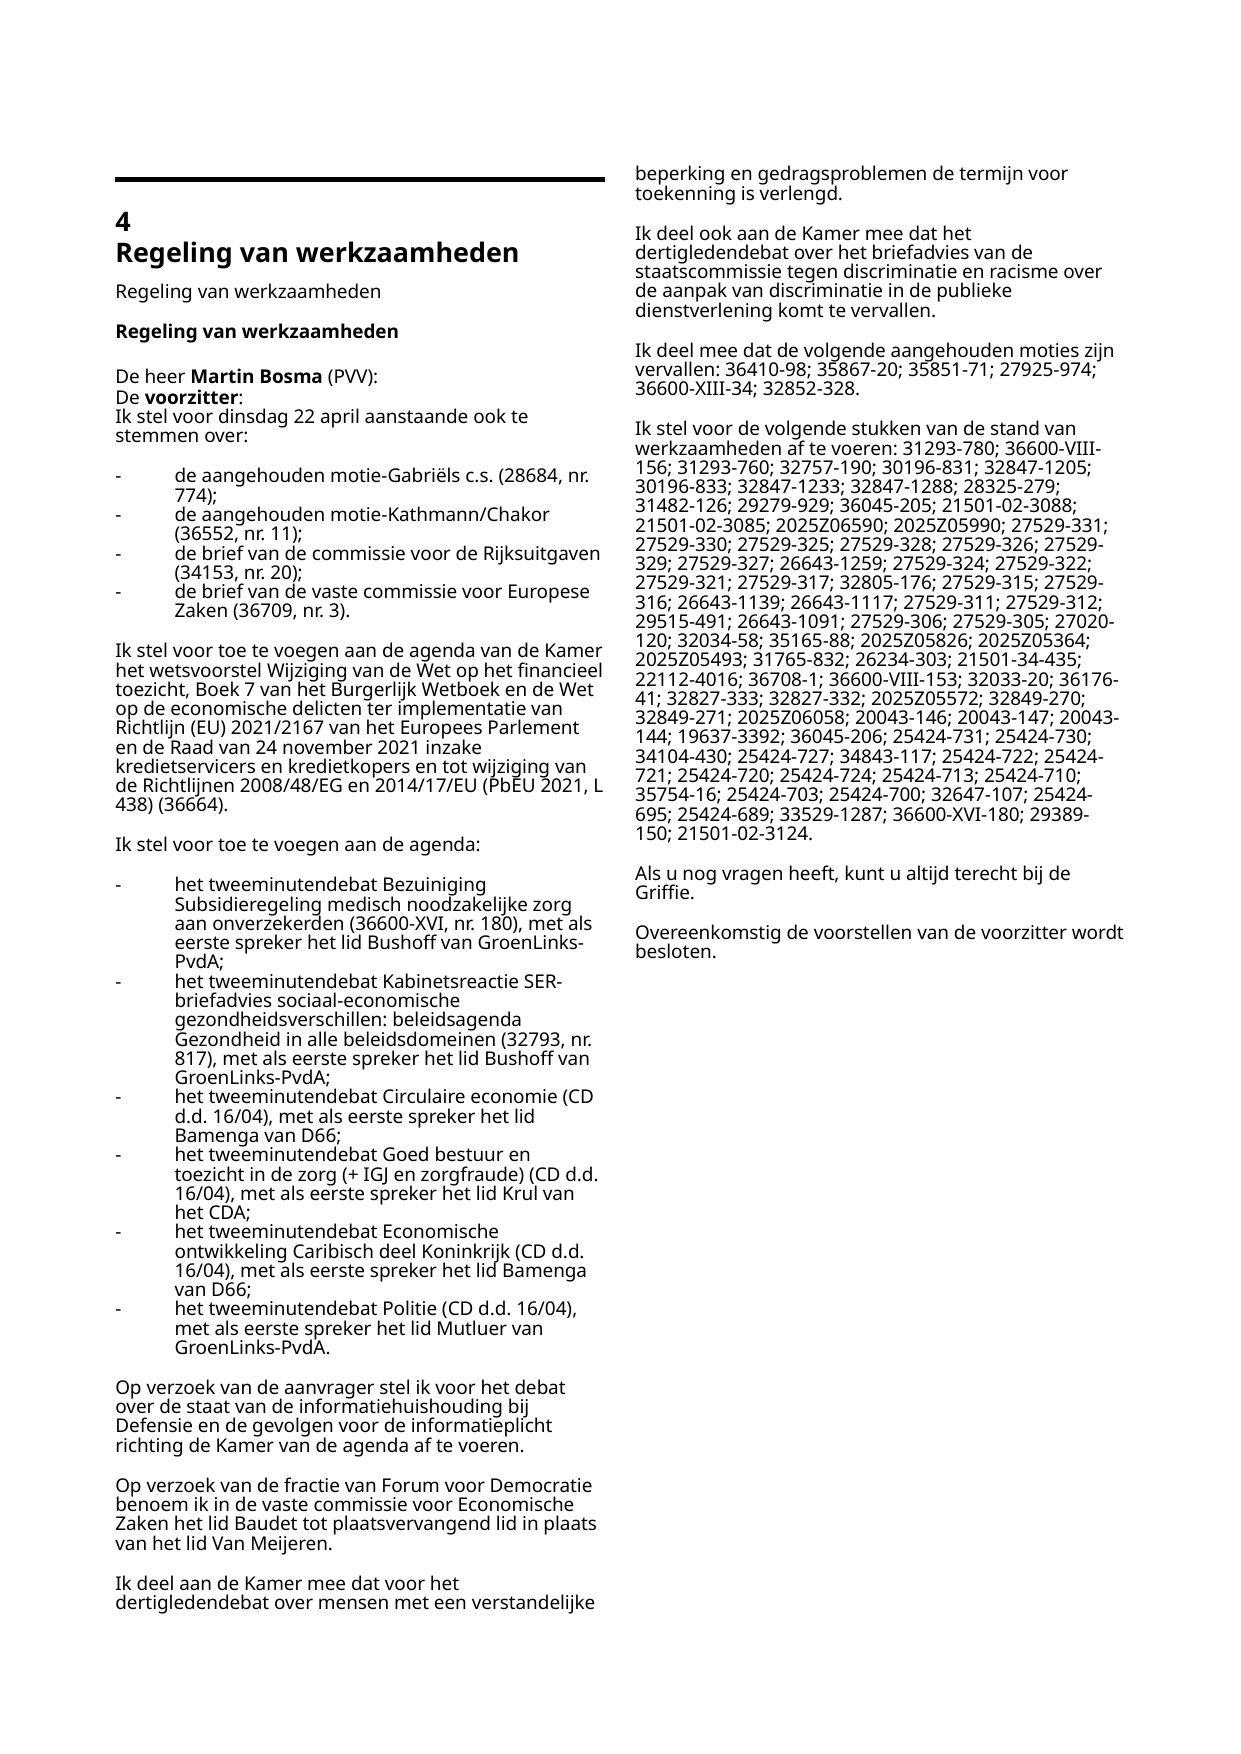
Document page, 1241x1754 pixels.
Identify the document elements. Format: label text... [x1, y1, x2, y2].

text 4 [115, 203, 605, 239]
list het tweeminutendebat Economische ontwikkeling Caribisch deel Koninkrijk (CD d.d. 16/04), met als eerste spreker het lid Bamenga van D66; [115, 1223, 605, 1300]
text Ik deel mee dat de volgende aangehouden moties zijn vervallen: 36410-98; 35867-20; 35851-71; 27925-974; 36600-XIII-34; 32852-328. [635, 342, 1125, 399]
text Regeling van werkzaamheden [115, 239, 605, 283]
text De voorzitter: [115, 389, 605, 408]
text Ik stel voor toe te voegen aan de agenda van de Kamer het wetsvoorstel Wijziging van de Wet op het financieel toezicht, Boek 7 van het Burgerlijk Wetboek en de Wet op de economische delicten ter implementatie van Richtlijn (EU) 2021/2167 van het Europees Parlement en de Raad van 24 november 2021 inzake kredietservicers en kredietkopers en tot wijziging van de Richtlijnen 2008/48/EG en 2014/17/EU (PbEU 2021, L 438) (36664). [115, 642, 605, 816]
list het tweeminutendebat Bezuiniging Subsidieregeling medisch noodzakelijke zorg aan onverzekerden (36600-XVI, nr. 180), met als eerste spreker het lid Bushoff van GroenLinks-PvdA; [115, 876, 605, 973]
text Ik deel ook aan de Kamer mee dat het dertigledendebat over het briefadvies van de staatscommissie tegen discriminatie en racisme over de aanpak van discriminatie in de publieke dienstverlening komt te vervallen. [635, 224, 1125, 321]
text Overeenkomstig de voorstellen van de voorzitter wordt besloten. [635, 924, 1125, 963]
list de brief van de commissie voor de Rijksuitgaven (34153, nr. 20); [115, 544, 605, 583]
list de brief van de vaste commissie voor Europese Zaken (36709, nr. 3). [115, 583, 605, 622]
list de aangehouden motie-Gabriëls c.s. (28684, nr. 774); [115, 467, 605, 506]
list het tweeminutendebat Circulaire economie (CD d.d. 16/04), met als eerste spreker het lid Bamenga van D66; [115, 1088, 605, 1146]
list het tweeminutendebat Goed bestuur en toezicht in de zorg (+ IGJ en zorgfraude) (CD d.d. 16/04), met als eerste spreker het lid Krul van het CDA; [115, 1146, 605, 1223]
text De heer Martin Bosma (PVV): [115, 363, 605, 389]
list het tweeminutendebat Politie (CD d.d. 16/04), met als eerste spreker het lid Mutluer van GroenLinks-PvdA. [115, 1300, 605, 1358]
text Op verzoek van de aanvrager stel ik voor het debat over de staat van de informatiehuishouding bij Defensie en de gevolgen voor de informatieplicht richting de Kamer van de agenda af te voeren. [115, 1379, 605, 1456]
text Ik stel voor de volgende stukken van de stand van werkzaamheden af te voeren: 31293-780; 36600-VIII-156; 31293-760; 32757-190; 30196-831; 32847-1205; 30196-833; 32847-1233; 32847-1288; 28325-279; 31482-126; 29279-929; 36045-205; 21501-02-3088; 21501-02-3085; 2025Z06590; 2025Z05990; 27529-331; 27529-330; 27529-325; 27529-328; 27529-326; 27529-329; 27529-327; 26643-1259; 27529-324; 27529-322; 27529-321; 27529-317; 32805-176; 27529-315; 27529-316; 26643-1139; 26643-1117; 27529-311; 27529-312; 29515-491; 26643-1091; 27529-306; 27529-305; 27020-120; 32034-58; 35165-88; 2025Z05826; 2025Z05364; 2025Z05493; 31765-832; 26234-303; 21501-34-435; 22112-4016; 36708-1; 36600-VIII-153; 32033-20; 36176-41; 32827-333; 32827-332; 2025Z05572; 32849-270; 32849-271; 2025Z06058; 20043-146; 20043-147; 20043-144; 19637-3392; 36045-206; 25424-731; 25424-730; 34104-430; 25424-727; 34843-117; 25424-722; 25424-721; 25424-720; 25424-724; 25424-713; 25424-710; 35754-16; 25424-703; 25424-700; 32647-107; 25424-695; 25424-689; 33529-1287; 36600-XVI-180; 29389-150; 21501-02-3124. [635, 420, 1125, 844]
text Als u nog vragen heeft, kunt u altijd terecht bij de Griffie. [635, 865, 1125, 903]
text beperking en gedragsproblemen de termijn voor toekenning is verlengd. [635, 165, 1125, 204]
text Regeling van werkzaamheden [115, 323, 605, 342]
text Regeling van werkzaamheden [115, 283, 605, 302]
list het tweeminutendebat Kabinetsreactie SER-briefadvies sociaal-economische gezondheidsverschillen: beleidsagenda Gezondheid in alle beleidsdomeinen (32793, nr. 817), met als eerste spreker het lid Bushoff van GroenLinks-PvdA; [115, 973, 605, 1088]
text Ik stel voor toe te voegen aan de agenda: [115, 836, 605, 856]
text Ik stel voor dinsdag 22 april aanstaande ook te stemmen over: [115, 408, 605, 447]
text Op verzoek van de fractie van Forum voor Democratie benoem ik in de vaste commissie voor Economische Zaken het lid Baudet tot plaatsvervangend lid in plaats van het lid Van Meijeren. [115, 1477, 605, 1554]
text Ik deel aan de Kamer mee dat voor het dertigledendebat over mensen met een verstandelijke [115, 1574, 605, 1613]
list de aangehouden motie-Kathmann/Chakor (36552, nr. 11); [115, 506, 605, 544]
